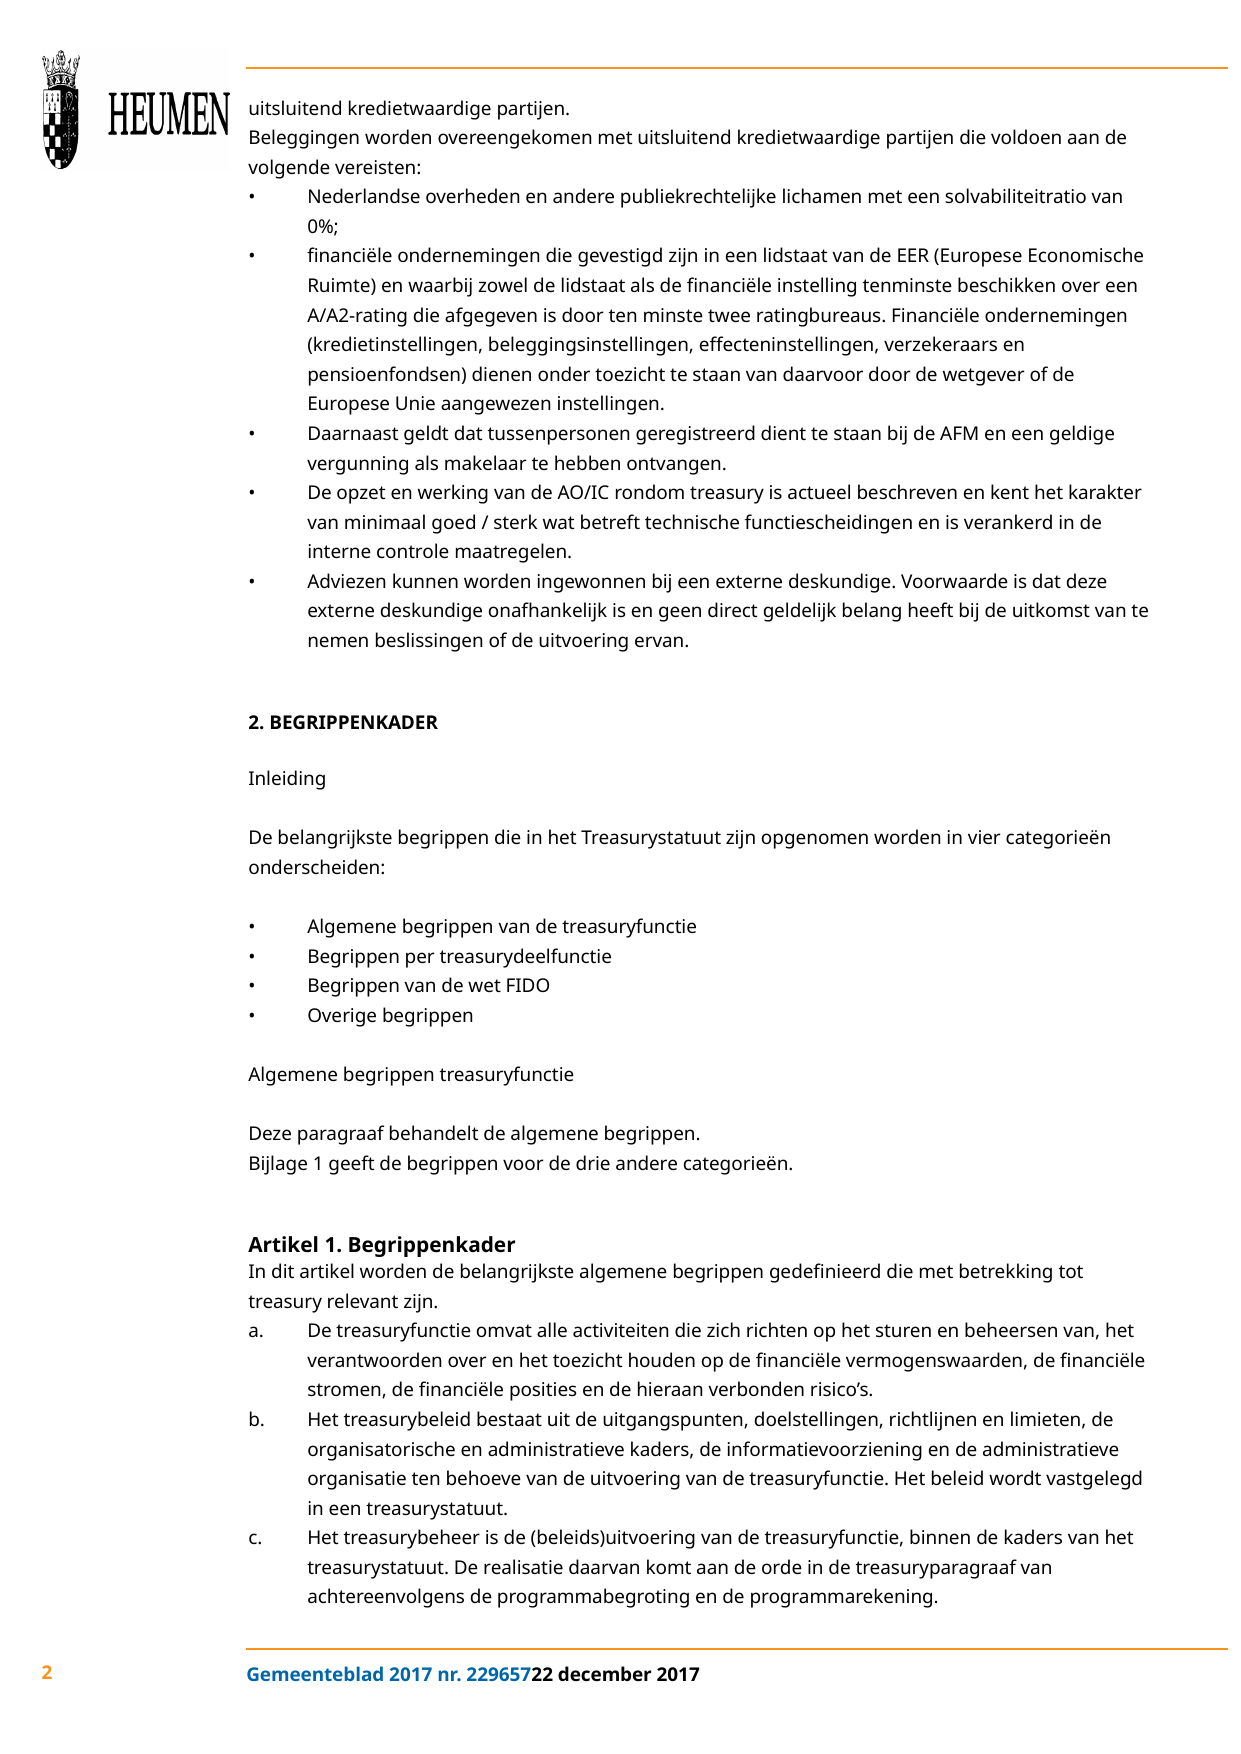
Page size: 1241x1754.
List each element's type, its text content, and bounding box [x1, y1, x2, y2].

list Adviezen kunnen worden ingewonnen bij een externe deskundige. Voorwaarde is dat deze externe deskundige onafhankelijk is en geen direct geldelijk belang heeft bij de uitkomst van te nemen beslissingen of de uitvoering ervan. [248, 568, 1152, 653]
list Het treasurybeheer is de (beleids)uitvoering van de treasuryfunctie, binnen de kaders van het treasurystatuut. De realisatie daarvan komt aan de orde in de treasuryparagraaf van achtereenvolgens de programmabegroting en de programmarekening. [248, 1524, 1152, 1609]
text Deze paragraaf behandelt de algemene begrippen. [248, 1120, 1152, 1146]
list Het treasurybeleid bestaat uit de uitgangspunten, doelstellingen, richtlijnen en limieten, de organisatorische en administratieve kaders, de informatievoorziening en de administratieve organisatie ten behoeve van de uitvoering van de treasuryfunctie. Het beleid wordt vastgelegd in een treasurystatuut. [248, 1406, 1152, 1521]
list Begrippen per treasurydeelfunctie [248, 943, 1152, 968]
text Beleggingen worden overeengekomen met uitsluitend kredietwaardige partijen die voldoen aan de volgende vereisten: [248, 124, 1152, 180]
list De opzet en werking van de AO/IC rondom treasury is actueel beschreven en kent het karakter van minimaal goed / sterk wat betreft technische functiescheidingen en is verankerd in de interne controle maatregelen. [248, 479, 1152, 564]
text In dit artikel worden de belangrijkste algemene begrippen gedefinieerd die met betrekking tot treasury relevant zijn. [248, 1258, 1152, 1314]
list Algemene begrippen van de treasuryfunctie [248, 913, 1152, 939]
text uitsluitend kredietwaardige partijen. [248, 95, 1152, 121]
text Artikel 1. Begrippenkader [248, 1230, 1152, 1258]
list financiële ondernemingen die gevestigd zijn in een lidstaat van de EER (Europese Economische Ruimte) en waarbij zowel de lidstaat als de financiële instelling tenminste beschikken over een A/A2-rating die afgegeven is door ten minste twee ratingbureaus. Financiële ondernemingen (kredietinstellingen, beleggingsinstellingen, effecteninstellingen, verzekeraars en pensioenfondsen) dienen onder toezicht te staan van daarvoor door de wetgever of de Europese Unie aangewezen instellingen. [248, 243, 1152, 416]
text Inleiding [248, 765, 1152, 791]
text De belangrijkste begrippen die in het Treasurystatuut zijn opgenomen worden in vier categorieën onderscheiden: [248, 824, 1152, 880]
text Algemene begrippen treasuryfunctie [248, 1061, 1152, 1087]
list Daarnaast geldt dat tussenpersonen geregistreerd dient te staan bij de AFM en een geldige vergunning als makelaar te hebben ontvangen. [248, 420, 1152, 476]
list Begrippen van de wet FIDO [248, 972, 1152, 998]
text Bijlage 1 geeft de begrippen voor de drie andere categorieën. [248, 1150, 1152, 1176]
list De treasuryfunctie omvat alle activiteiten die zich richten op het sturen en beheersen van, het verantwoorden over en het toezicht houden op de financiële vermogenswaarden, de financiële stromen, de financiële posities en de hieraan verbonden risico’s. [248, 1317, 1152, 1402]
list Overige begrippen [248, 1002, 1152, 1028]
picture [41, 47, 231, 172]
text 2. BEGRIPPENKADER [248, 707, 1152, 736]
list Nederlandse overheden en andere publiekrechtelijke lichamen met een solvabiliteitratio van 0%; [248, 183, 1152, 239]
